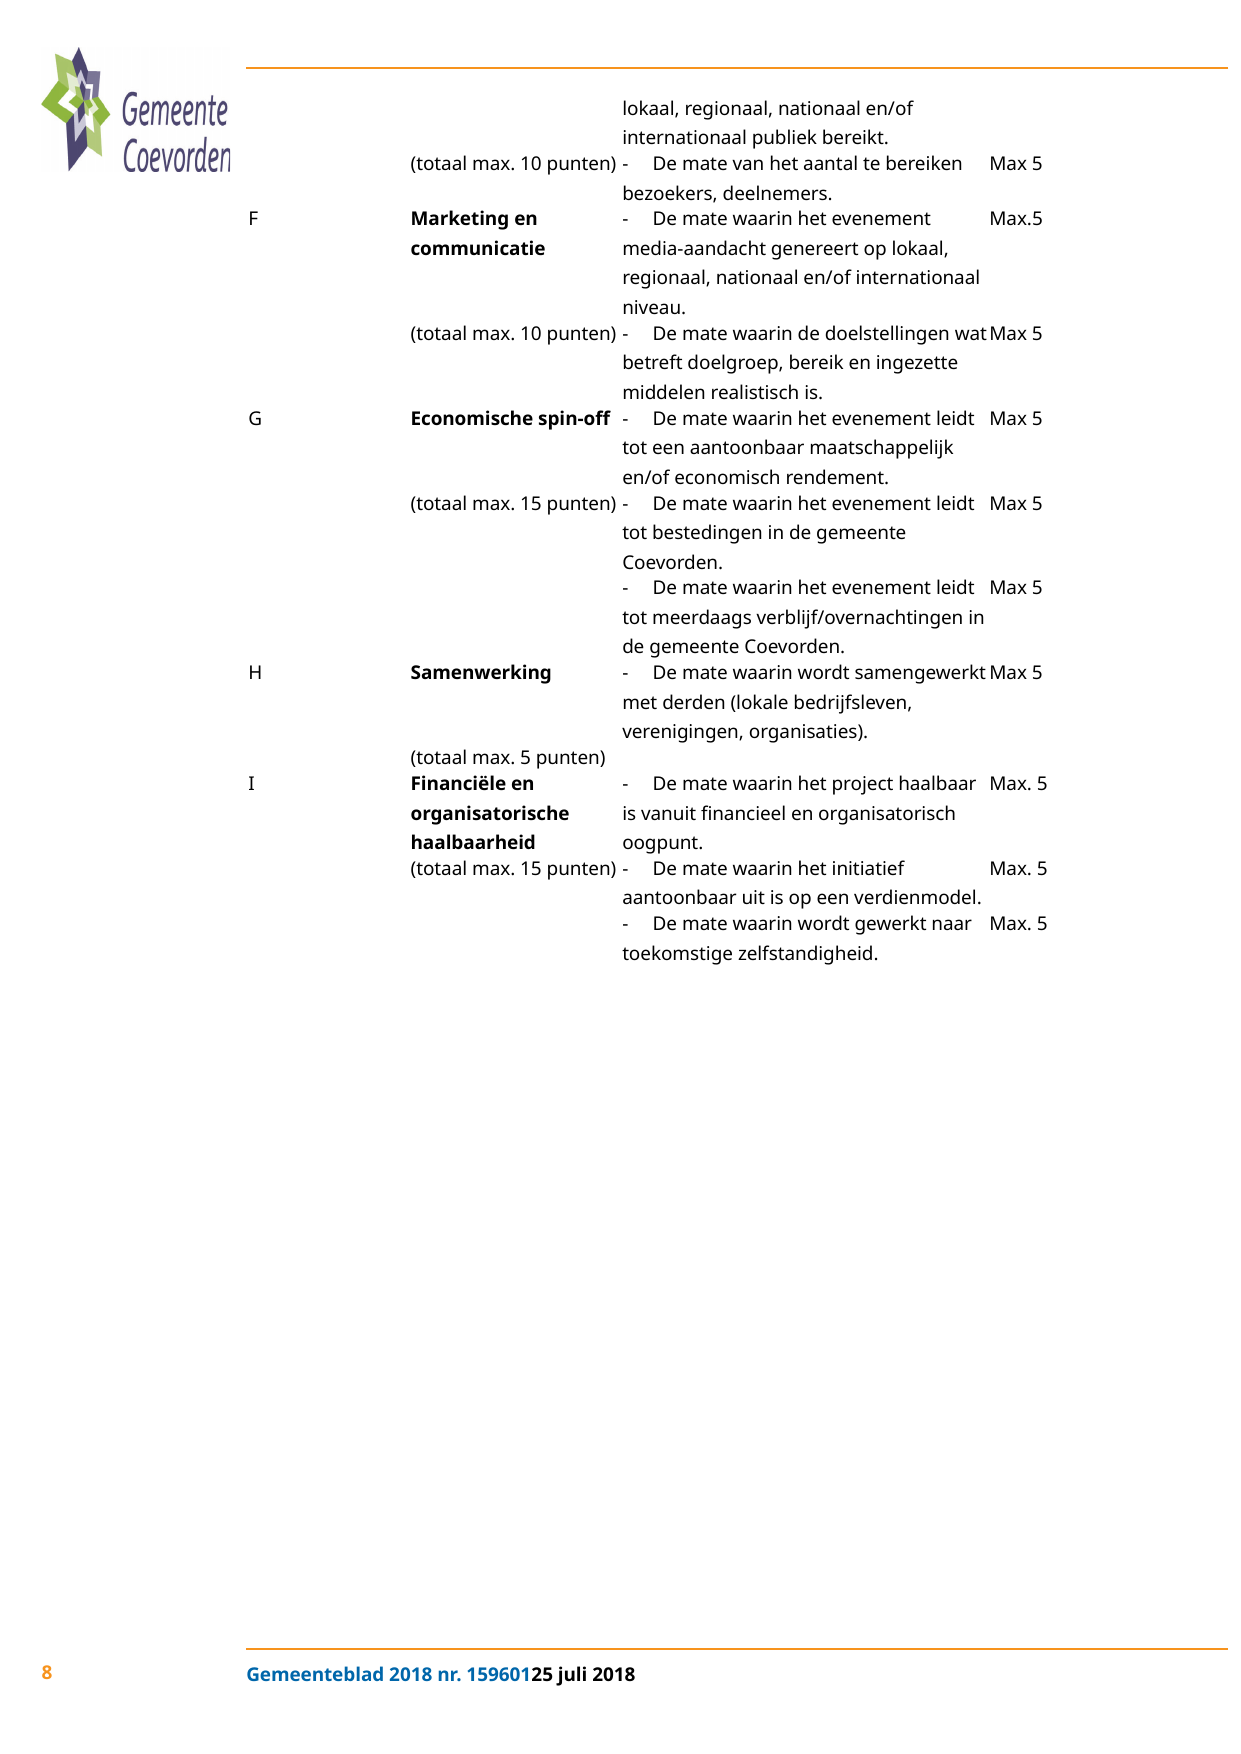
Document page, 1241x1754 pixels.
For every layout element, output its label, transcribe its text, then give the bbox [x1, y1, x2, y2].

table_cell F [248, 205, 410, 320]
table_cell Max 5 [989, 320, 1152, 405]
table_cell [989, 744, 1152, 770]
table_cell - De mate waarin wordt samengewerkt met derden (lokale bedrijfsleven, verenigingen, organisaties). [622, 660, 989, 744]
table_cell [248, 490, 410, 574]
table_cell - De mate van het aantal te bereiken bezoekers, deelnemers. [622, 150, 989, 205]
picture [41, 47, 231, 172]
table_cell (totaal max. 10 punten) [410, 320, 622, 405]
table_cell - De mate waarin het evenement leidt tot meerdaags verblijf/overnachtingen in de gemeente Coevorden. [622, 575, 989, 659]
table_cell Max 5 [989, 150, 1152, 205]
table_cell Max 5 [989, 660, 1152, 744]
table_cell [989, 95, 1152, 150]
table_cell Marketing en communicatie [410, 205, 622, 320]
table_cell [248, 320, 410, 405]
table_cell [248, 150, 410, 205]
table_cell (totaal max. 10 punten) [410, 150, 622, 205]
table_cell Economische spin-off [410, 405, 622, 490]
table_cell G [248, 405, 410, 490]
table_cell (totaal max. 5 punten) [410, 744, 622, 770]
table_cell - De mate waarin het project haalbaar is vanuit financieel en organisatorisch oogpunt. [622, 770, 989, 855]
table_cell Max. 5 [989, 855, 1152, 910]
table_cell Max. 5 [989, 770, 1152, 855]
table_cell - De mate waarin het evenement media-aandacht genereert op lokaal, regionaal, nationaal en/of internationaal niveau. [622, 205, 989, 320]
table_cell - De mate waarin de doelstellingen wat betreft doelgroep, bereik en ingezette middelen realistisch is. [622, 320, 989, 405]
table_cell [410, 910, 622, 966]
table_cell Max. 5 [989, 910, 1152, 966]
table_cell (totaal max. 15 punten) [410, 490, 622, 574]
table_cell (totaal max. 15 punten) [410, 855, 622, 910]
table_cell [248, 744, 410, 770]
table_cell Financiële en organisatorische haalbaarheid [410, 770, 622, 855]
table_cell lokaal, regionaal, nationaal en/of internationaal publiek bereikt. [622, 95, 989, 150]
table_cell Max.5 [989, 205, 1152, 320]
table_cell Samenwerking [410, 660, 622, 744]
table_cell [622, 744, 989, 770]
table_cell Max 5 [989, 405, 1152, 490]
table_cell [248, 575, 410, 659]
table_cell - De mate waarin het initiatief aantoonbaar uit is op een verdienmodel. [622, 855, 989, 910]
table_cell I [248, 770, 410, 855]
table_cell - De mate waarin het evenement leidt tot een aantoonbaar maatschappelijk en/of economisch rendement. [622, 405, 989, 490]
table_cell [410, 95, 622, 150]
table_cell [248, 95, 410, 150]
table_cell Max 5 [989, 575, 1152, 659]
table_cell [248, 855, 410, 910]
table_cell H [248, 660, 410, 744]
table_cell - De mate waarin het evenement leidt tot bestedingen in de gemeente Coevorden. [622, 490, 989, 574]
table_cell Max 5 [989, 490, 1152, 574]
table_cell - De mate waarin wordt gewerkt naar toekomstige zelfstandigheid. [622, 910, 989, 966]
table_cell [410, 575, 622, 659]
table_cell [248, 910, 410, 966]
